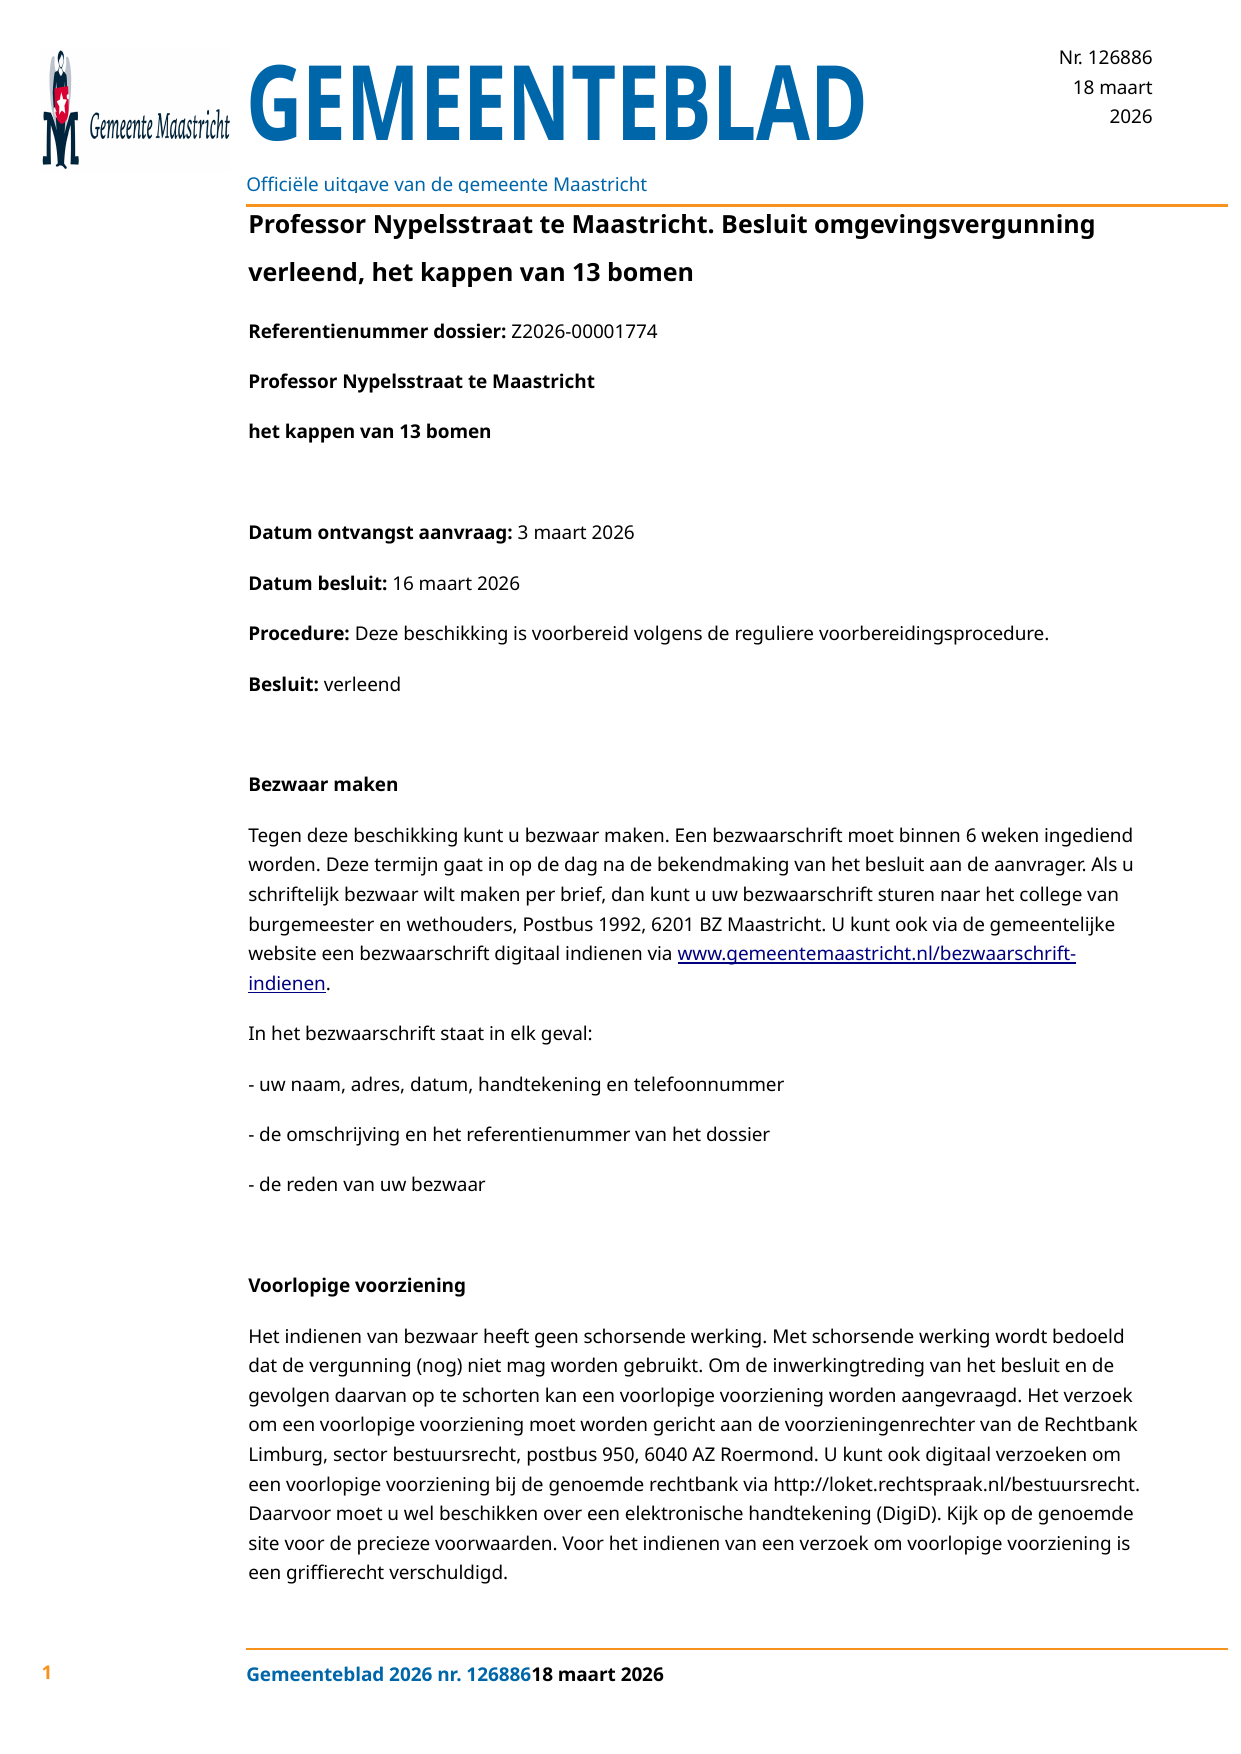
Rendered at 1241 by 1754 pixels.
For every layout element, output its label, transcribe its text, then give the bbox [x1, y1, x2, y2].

text Bezwaar maken [248, 772, 1152, 797]
text Datum besluit: 16 maart 2026 [248, 570, 1152, 596]
text het kappen van 13 bomen [248, 419, 1152, 444]
text Professor Nypelsstraat te Maastricht. Besluit omgevingsvergunning verleend, het kappen van 13 bomen [248, 207, 1152, 288]
text Professor Nypelsstraat te Maastricht [248, 368, 1152, 394]
picture [41, 47, 231, 172]
text Voorlopige voorziening [248, 1272, 1152, 1298]
text - de omschrijving en het referentienummer van het dossier [248, 1121, 1152, 1147]
text Datum ontvangst aanvraag: 3 maart 2026 [248, 519, 1152, 545]
text Besluit: verleend [248, 671, 1152, 697]
text Procedure: Deze beschikking is voorbereid volgens de reguliere voorbereidingsprocedure. [248, 620, 1152, 646]
text - uw naam, adres, datum, handtekening en telefoonnummer [248, 1071, 1152, 1097]
text Het indienen van bezwaar heeft geen schorsende werking. Met schorsende werking wordt bedoeld dat de vergunning (nog) niet mag worden gebruikt. Om de inwerkingtreding van het besluit en de gevolgen daarvan op te schorten kan een voorlopige voorziening worden aangevraagd. Het verzoek om een voorlopige voorziening moet worden gericht aan de voorzieningenrechter van de Rechtbank Limburg, sector bestuursrecht, postbus 950, 6040 AZ Roermond. U kunt ook digitaal verzoeken om een voorlopige voorziening bij de genoemde rechtbank via http://loket.rechtspraak.nl/bestuursrecht. Daarvoor moet u wel beschikken over een elektronische handtekening (DigiD). Kijk op de genoemde site voor de precieze voorwaarden. Voor het indienen van een verzoek om voorlopige voorziening is een griffierecht verschuldigd. [248, 1323, 1152, 1585]
text Referentienummer dossier: Z2026-00001774 [248, 318, 1152, 344]
text - de reden van uw bezwaar [248, 1172, 1152, 1197]
text Tegen deze beschikking kunt u bezwaar maken. Een bezwaarschrift moet binnen 6 weken ingediend worden. Deze termijn gaat in op de dag na de bekendmaking van het besluit aan de aanvrager. Als u schriftelijk bezwaar wilt maken per brief, dan kunt u uw bezwaarschrift sturen naar het college van burgemeester en wethouders, Postbus 1992, 6201 BZ Maastricht. U kunt ook via de gemeentelijke website een bezwaarschrift digitaal indienen via www.gemeentemaastricht.nl/bezwaarschrift-indienen. [248, 822, 1152, 996]
text In het bezwaarschrift staat in elk geval: [248, 1020, 1152, 1046]
